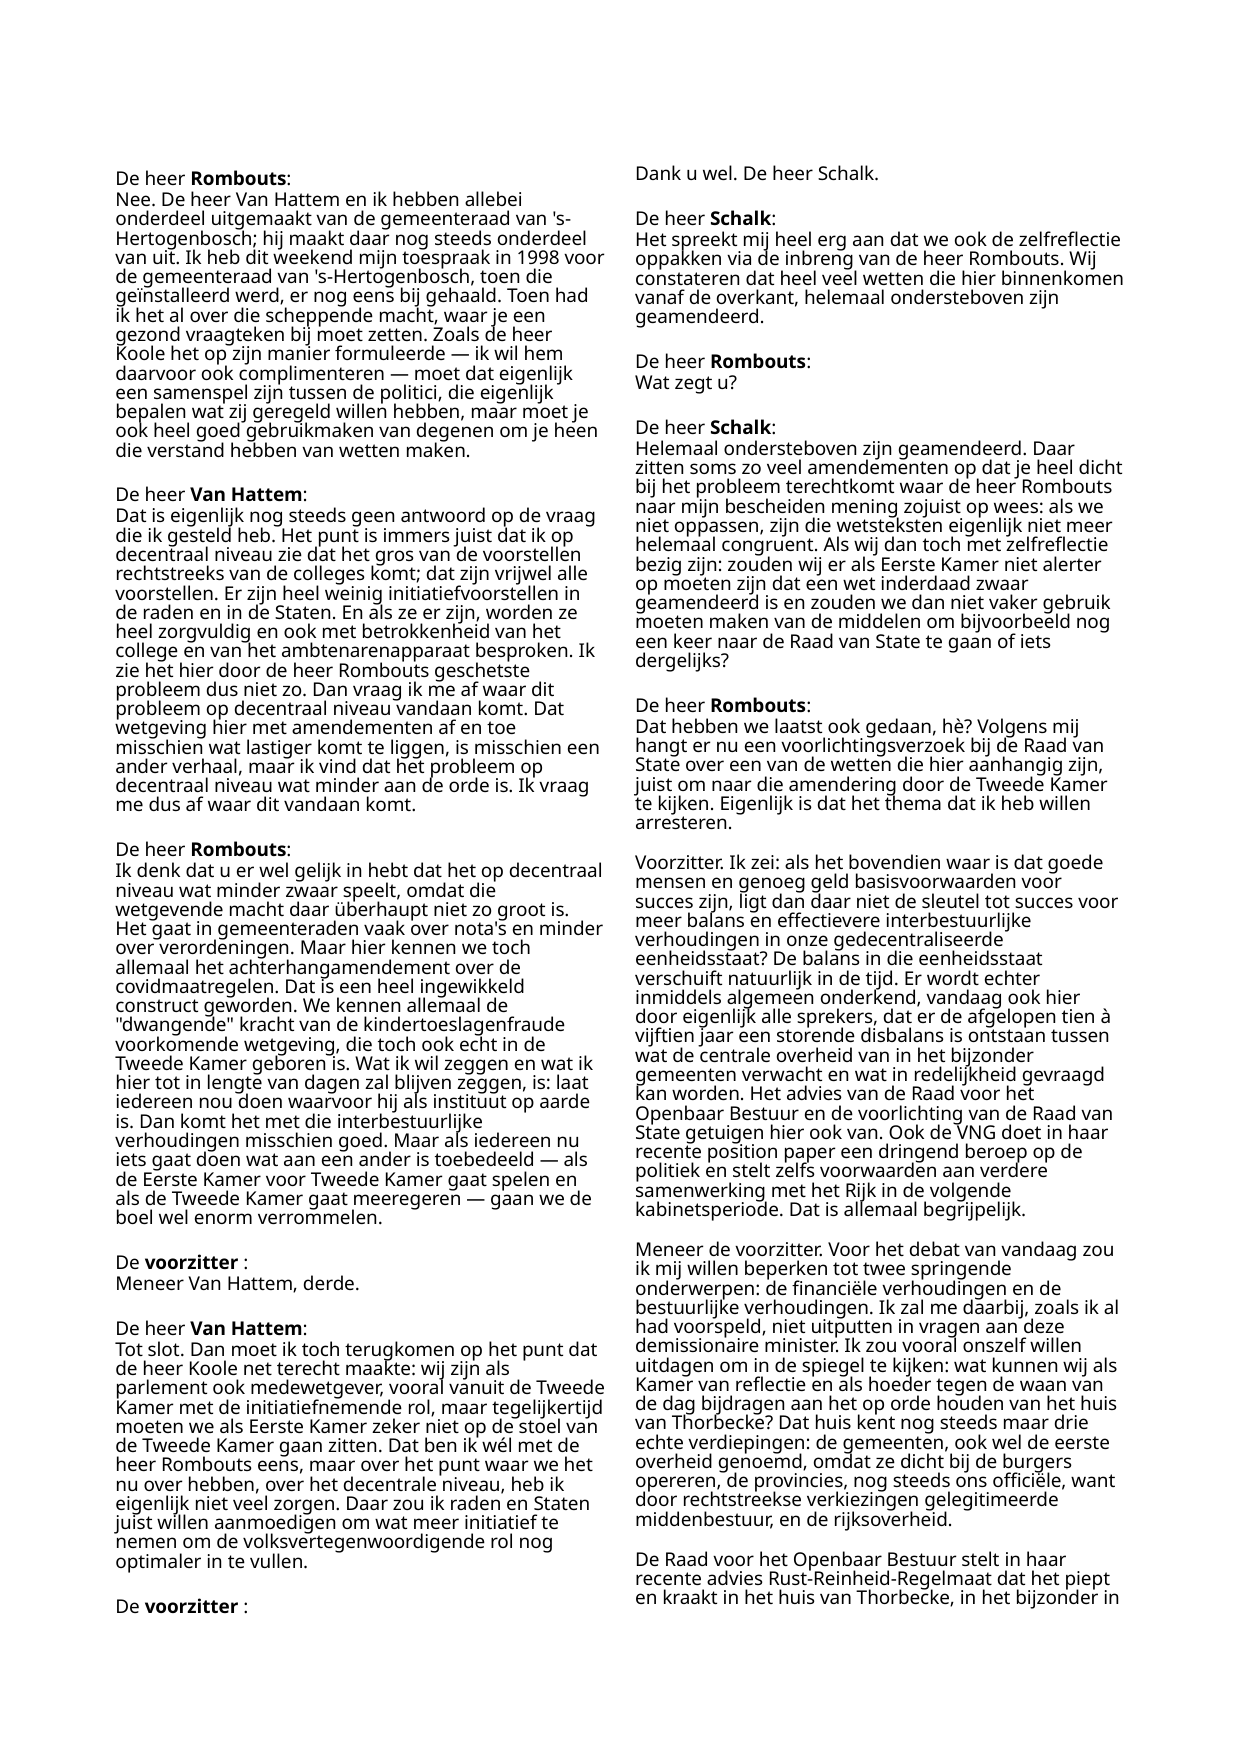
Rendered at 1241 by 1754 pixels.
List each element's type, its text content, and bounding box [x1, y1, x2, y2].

text Meneer Van Hattem, derde. [115, 1275, 605, 1294]
text De heer Van Hattem: [115, 482, 605, 507]
text De voorzitter : [115, 1593, 605, 1619]
text Het spreekt mij heel erg aan dat we ook de zelfreflectie oppakken via de inbreng van de heer Rombouts. Wij constateren dat heel veel wetten die hier binnenkomen vanaf de overkant, helemaal ondersteboven zijn geamendeerd. [635, 231, 1125, 327]
text De heer Schalk: [635, 205, 1125, 231]
text Wat zegt u? [635, 374, 1125, 393]
text Nee. De heer Van Hattem en ik hebben allebei onderdeel uitgemaakt van de gemeenteraad van 's-Hertogenbosch; hij maakt daar nog steeds onderdeel van uit. Ik heb dit weekend mijn toespraak in 1998 voor de gemeenteraad van 's-Hertogenbosch, toen die geïnstalleerd werd, er nog eens bij gehaald. Toen had ik het al over die scheppende macht, waar je een gezond vraagteken bij moet zetten. Zoals de heer Koole het op zijn manier formuleerde — ik wil hem daarvoor ook complimenteren — moet dat eigenlijk een samenspel zijn tussen de politici, die eigenlijk bepalen wat zij geregeld willen hebben, maar moet je ook heel goed gebruikmaken van degenen om je heen die verstand hebben van wetten maken. [115, 191, 605, 461]
text Tot slot. Dan moet ik toch terugkomen op het punt dat de heer Koole net terecht maakte: wij zijn als parlement ook medewetgever, vooral vanuit de Tweede Kamer met de initiatiefnemende rol, maar tegelijkertijd moeten we als Eerste Kamer zeker niet op de stoel van de Tweede Kamer gaan zitten. Dat ben ik wél met de heer Rombouts eens, maar over het punt waar we het nu over hebben, over het decentrale niveau, heb ik eigenlijk niet veel zorgen. Daar zou ik raden en Staten juist willen aanmoedigen om wat meer initiatief te nemen om de volksvertegenwoordigende rol nog optimaler in te vullen. [115, 1341, 605, 1572]
text De heer Rombouts: [115, 837, 605, 862]
text De Raad voor het Openbaar Bestuur stelt in haar recente advies Rust-Reinheid-Regelmaat dat het piept en kraakt in het huis van Thorbecke, in het bijzonder in [635, 1551, 1125, 1608]
text Dank u wel. De heer Schalk. [635, 165, 1125, 184]
text De heer Rombouts: [635, 692, 1125, 718]
text Helemaal ondersteboven zijn geamendeerd. Daar zitten soms zo veel amendementen op dat je heel dicht bij het probleem terechtkomt waar de heer Rombouts naar mijn bescheiden mening zojuist op wees: als we niet oppassen, zijn die wetsteksten eigenlijk niet meer helemaal congruent. Als wij dan toch met zelfreflectie bezig zijn: zouden wij er als Eerste Kamer niet alerter op moeten zijn dat een wet inderdaad zwaar geamendeerd is en zouden we dan niet vaker gebruik moeten maken van de middelen om bijvoorbeeld nog een keer naar de Raad van State te gaan of iets dergelijks? [635, 440, 1125, 671]
text De heer Schalk: [635, 414, 1125, 440]
text De heer Rombouts: [115, 165, 605, 191]
text Ik denk dat u er wel gelijk in hebt dat het op decentraal niveau wat minder zwaar speelt, omdat die wetgevende macht daar überhaupt niet zo groot is. Het gaat in gemeenteraden vaak over nota's en minder over verordeningen. Maar hier kennen we toch allemaal het achterhangamendement over de covidmaatregelen. Dat is een heel ingewikkeld construct geworden. We kennen allemaal de "dwangende" kracht van de kindertoeslagenfraude voorkomende wetgeving, die toch ook echt in de Tweede Kamer geboren is. Wat ik wil zeggen en wat ik hier tot in lengte van dagen zal blijven zeggen, is: laat iedereen nou doen waarvoor hij als instituut op aarde is. Dan komt het met die interbestuurlijke verhoudingen misschien goed. Maar als iedereen nu iets gaat doen wat aan een ander is toebedeeld — als de Eerste Kamer voor Tweede Kamer gaat spelen en als de Tweede Kamer gaat meeregeren — gaan we de boel wel enorm verrommelen. [115, 862, 605, 1228]
text Meneer de voorzitter. Voor het debat van vandaag zou ik mij willen beperken tot twee springende onderwerpen: de financiële verhoudingen en de bestuurlijke verhoudingen. Ik zal me daarbij, zoals ik al had voorspeld, niet uitputten in vragen aan deze demissionaire minister. Ik zou vooral onszelf willen uitdagen om in de spiegel te kijken: wat kunnen wij als Kamer van reflectie en als hoeder tegen de waan van de dag bijdragen aan het op orde houden van het huis van Thorbecke? Dat huis kent nog steeds maar drie echte verdiepingen: de gemeenten, ook wel de eerste overheid genoemd, omdat ze dicht bij de burgers opereren, de provincies, nog steeds ons officiële, want door rechtstreekse verkiezingen gelegitimeerde middenbestuur, en de rijksoverheid. [635, 1241, 1125, 1530]
text Dat is eigenlijk nog steeds geen antwoord op de vraag die ik gesteld heb. Het punt is immers juist dat ik op decentraal niveau zie dat het gros van de voorstellen rechtstreeks van de colleges komt; dat zijn vrijwel alle voorstellen. Er zijn heel weinig initiatiefvoorstellen in de raden en in de Staten. En als ze er zijn, worden ze heel zorgvuldig en ook met betrokkenheid van het college en van het ambtenarenapparaat besproken. Ik zie het hier door de heer Rombouts geschetste probleem dus niet zo. Dan vraag ik me af waar dit probleem op decentraal niveau vandaan komt. Dat wetgeving hier met amendementen af en toe misschien wat lastiger komt te liggen, is misschien een ander verhaal, maar ik vind dat het probleem op decentraal niveau wat minder aan de orde is. Ik vraag me dus af waar dit vandaan komt. [115, 507, 605, 816]
text Dat hebben we laatst ook gedaan, hè? Volgens mij hangt er nu een voorlichtingsverzoek bij de Raad van State over een van de wetten die hier aanhangig zijn, juist om naar die amendering door de Tweede Kamer te kijken. Eigenlijk is dat het thema dat ik heb willen arresteren. [635, 718, 1125, 833]
text Voorzitter. Ik zei: als het bovendien waar is dat goede mensen en genoeg geld basisvoorwaarden voor succes zijn, ligt dan daar niet de sleutel tot succes voor meer balans en effectievere interbestuurlijke verhoudingen in onze gedecentraliseerde eenheidsstaat? De balans in die eenheidsstaat verschuift natuurlijk in de tijd. Er wordt echter inmiddels algemeen onderkend, vandaag ook hier door eigenlijk alle sprekers, dat er de afgelopen tien à vijftien jaar een storende disbalans is ontstaan tussen wat de centrale overheid van in het bijzonder gemeenten verwacht en wat in redelijkheid gevraagd kan worden. Het advies van de Raad voor het Openbaar Bestuur en de voorlichting van de Raad van State getuigen hier ook van. Ook de VNG doet in haar recente position paper een dringend beroep op de politiek en stelt zelfs voorwaarden aan verdere samenwerking met het Rijk in de volgende kabinetsperiode. Dat is allemaal begrijpelijk. [635, 854, 1125, 1220]
text De voorzitter : [115, 1249, 605, 1275]
text De heer Rombouts: [635, 348, 1125, 374]
text De heer Van Hattem: [115, 1315, 605, 1341]
